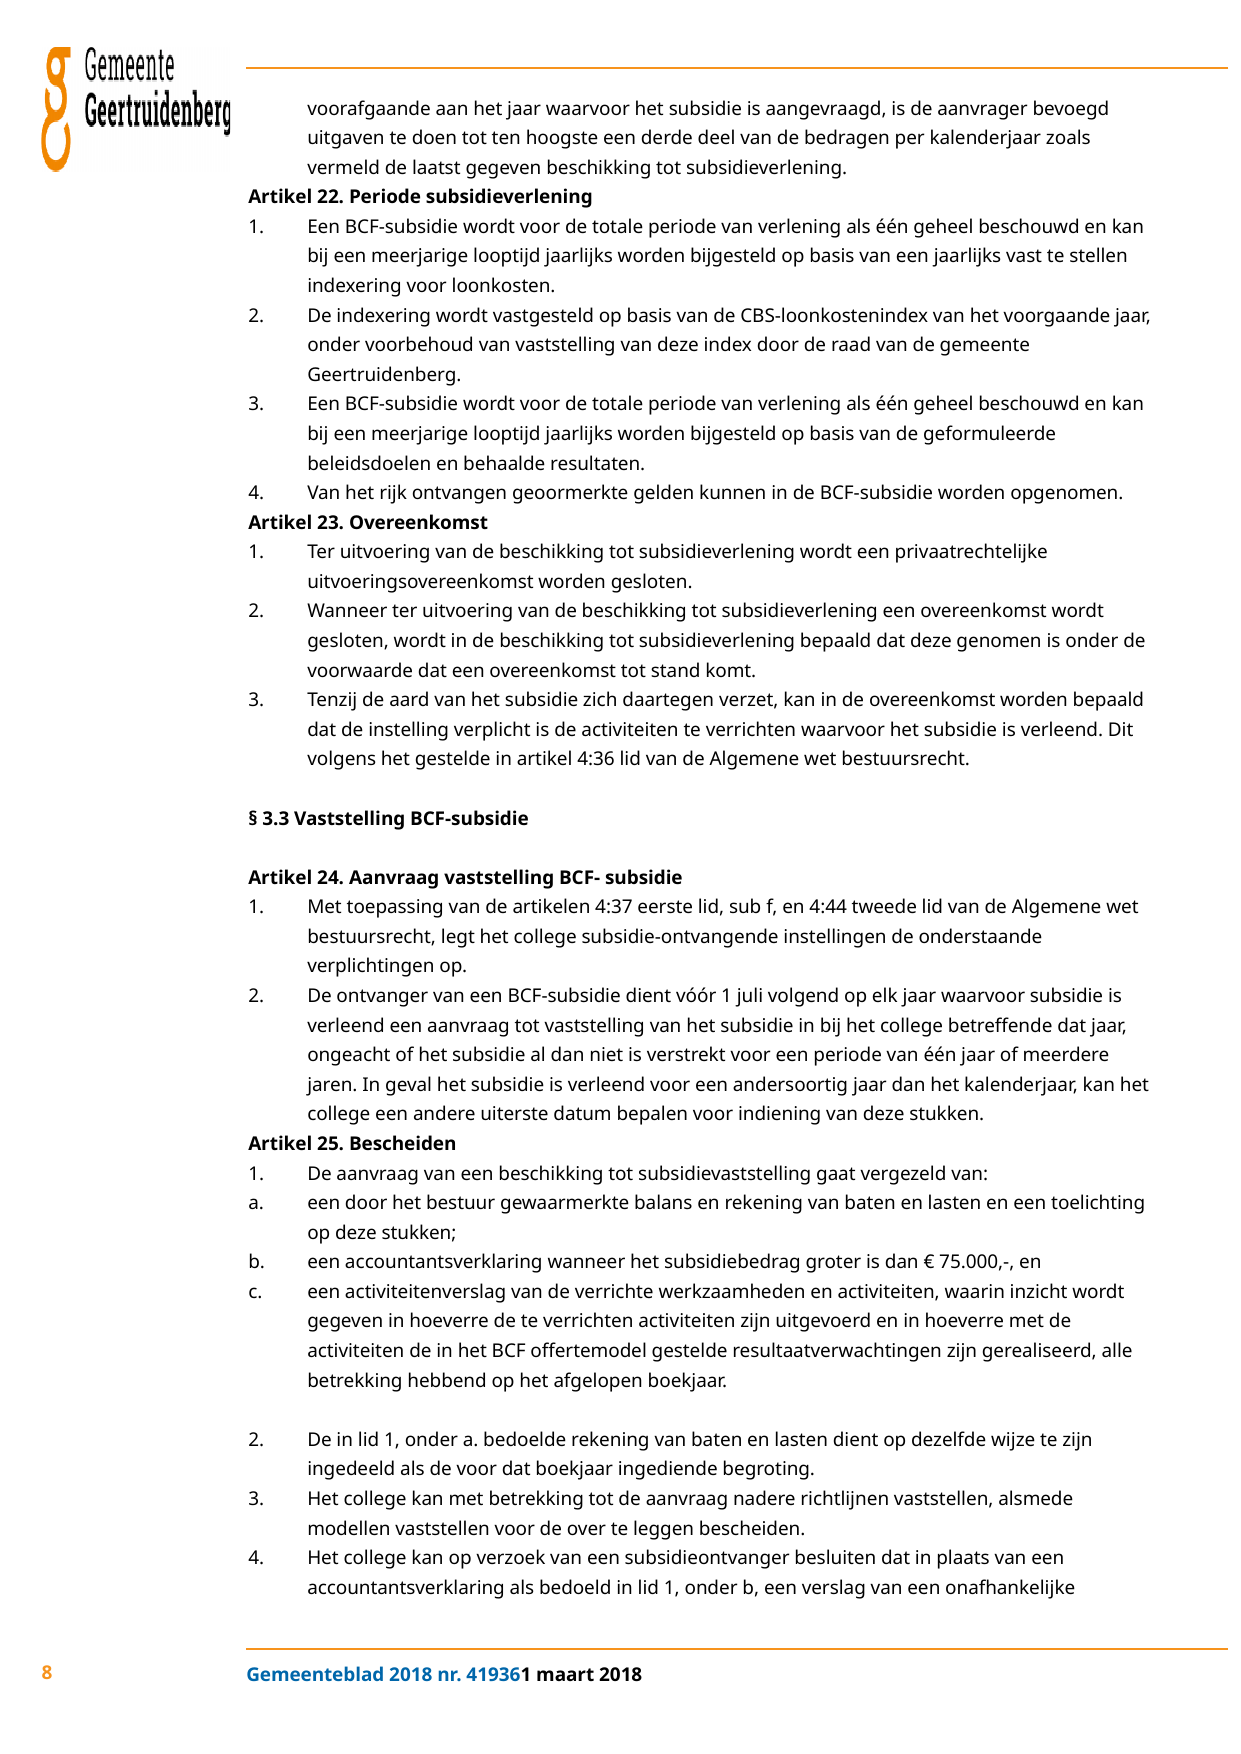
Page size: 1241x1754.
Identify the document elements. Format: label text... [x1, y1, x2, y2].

list Tenzij de aard van het subsidie zich daartegen verzet, kan in de overeenkomst worden bepaald dat de instelling verplicht is de activiteiten te verrichten waarvoor het subsidie is verleend. Dit volgens het gestelde in artikel 4:36 lid van de Algemene wet bestuursrecht. [248, 686, 1152, 771]
text § 3.3 Vaststelling BCF-subsidie [248, 805, 1152, 831]
list Het college kan op verzoek van een subsidieontvanger besluiten dat in plaats van een accountantsverklaring als bedoeld in lid 1, onder b, een verslag van een onafhankelijke [248, 1544, 1152, 1600]
list De aanvraag van een beschikking tot subsidievaststelling gaat vergezeld van: [248, 1160, 1152, 1186]
list Een BCF-subsidie wordt voor de totale periode van verlening als één geheel beschouwd en kan bij een meerjarige looptijd jaarlijks worden bijgesteld op basis van de geformuleerde beleidsdoelen en behaalde resultaten. [248, 391, 1152, 476]
list Wanneer ter uitvoering van de beschikking tot subsidieverlening een overeenkomst wordt gesloten, wordt in de beschikking tot subsidieverlening bepaald dat deze genomen is onder de voorwaarde dat een overeenkomst tot stand komt. [248, 598, 1152, 683]
list Een BCF-subsidie wordt voor de totale periode van verlening als één geheel beschouwd en kan bij een meerjarige looptijd jaarlijks worden bijgesteld op basis van een jaarlijks vast te stellen indexering voor loonkosten. [248, 213, 1152, 298]
text Artikel 23. Overeenkomst [248, 509, 1152, 535]
list De ontvanger van een BCF-subsidie dient vóór 1 juli volgend op elk jaar waarvoor subsidie is verleend een aanvraag tot vaststelling van het subsidie in bij het college betreffende dat jaar, ongeacht of het subsidie al dan niet is verstrekt voor een periode van één jaar of meerdere jaren. In geval het subsidie is verleend voor een andersoortig jaar dan het kalenderjaar, kan het college een andere uiterste datum bepalen voor indiening van deze stukken. [248, 982, 1152, 1126]
picture [41, 47, 231, 172]
list Ter uitvoering van de beschikking tot subsidieverlening wordt een privaatrechtelijke uitvoeringsovereenkomst worden gesloten. [248, 538, 1152, 594]
list een door het bestuur gewaarmerkte balans en rekening van baten en lasten en een toelichting op deze stukken; [248, 1189, 1152, 1245]
list De indexering wordt vastgesteld op basis van de CBS-loonkostenindex van het voorgaande jaar, onder voorbehoud van vaststelling van deze index door de raad van de gemeente Geertruidenberg. [248, 302, 1152, 387]
list Het college kan met betrekking tot de aanvraag nadere richtlijnen vaststellen, alsmede modellen vaststellen voor de over te leggen bescheiden. [248, 1485, 1152, 1541]
list De in lid 1, onder a. bedoelde rekening van baten en lasten dient op dezelfde wijze te zijn ingedeeld als de voor dat boekjaar ingediende begroting. [248, 1426, 1152, 1481]
text Artikel 22. Periode subsidieverlening [248, 183, 1152, 209]
list Van het rijk ontvangen geoormerkte gelden kunnen in de BCF-subsidie worden opgenomen. [248, 479, 1152, 505]
list een accountantsverklaring wanneer het subsidiebedrag groter is dan € 75.000,-, en [248, 1248, 1152, 1274]
list een activiteitenverslag van de verrichte werkzaamheden en activiteiten, waarin inzicht wordt gegeven in hoeverre de te verrichten activiteiten zijn uitgevoerd en in hoeverre met de activiteiten de in het BCF offertemodel gestelde resultaatverwachtingen zijn gerealiseerd, alle betrekking hebbend op het afgelopen boekjaar. [248, 1278, 1152, 1393]
text Artikel 24. Aanvraag vaststelling BCF- subsidie [248, 864, 1152, 890]
list voorafgaande aan het jaar waarvoor het subsidie is aangevraagd, is de aanvrager bevoegd uitgaven te doen tot ten hoogste een derde deel van de bedragen per kalenderjaar zoals vermeld de laatst gegeven beschikking tot subsidieverlening. [248, 95, 1152, 180]
text Artikel 25. Bescheiden [248, 1130, 1152, 1156]
list Met toepassing van de artikelen 4:37 eerste lid, sub f, en 4:44 tweede lid van de Algemene wet bestuursrecht, legt het college subsidie-ontvangende instellingen de onderstaande verplichtingen op. [248, 893, 1152, 978]
